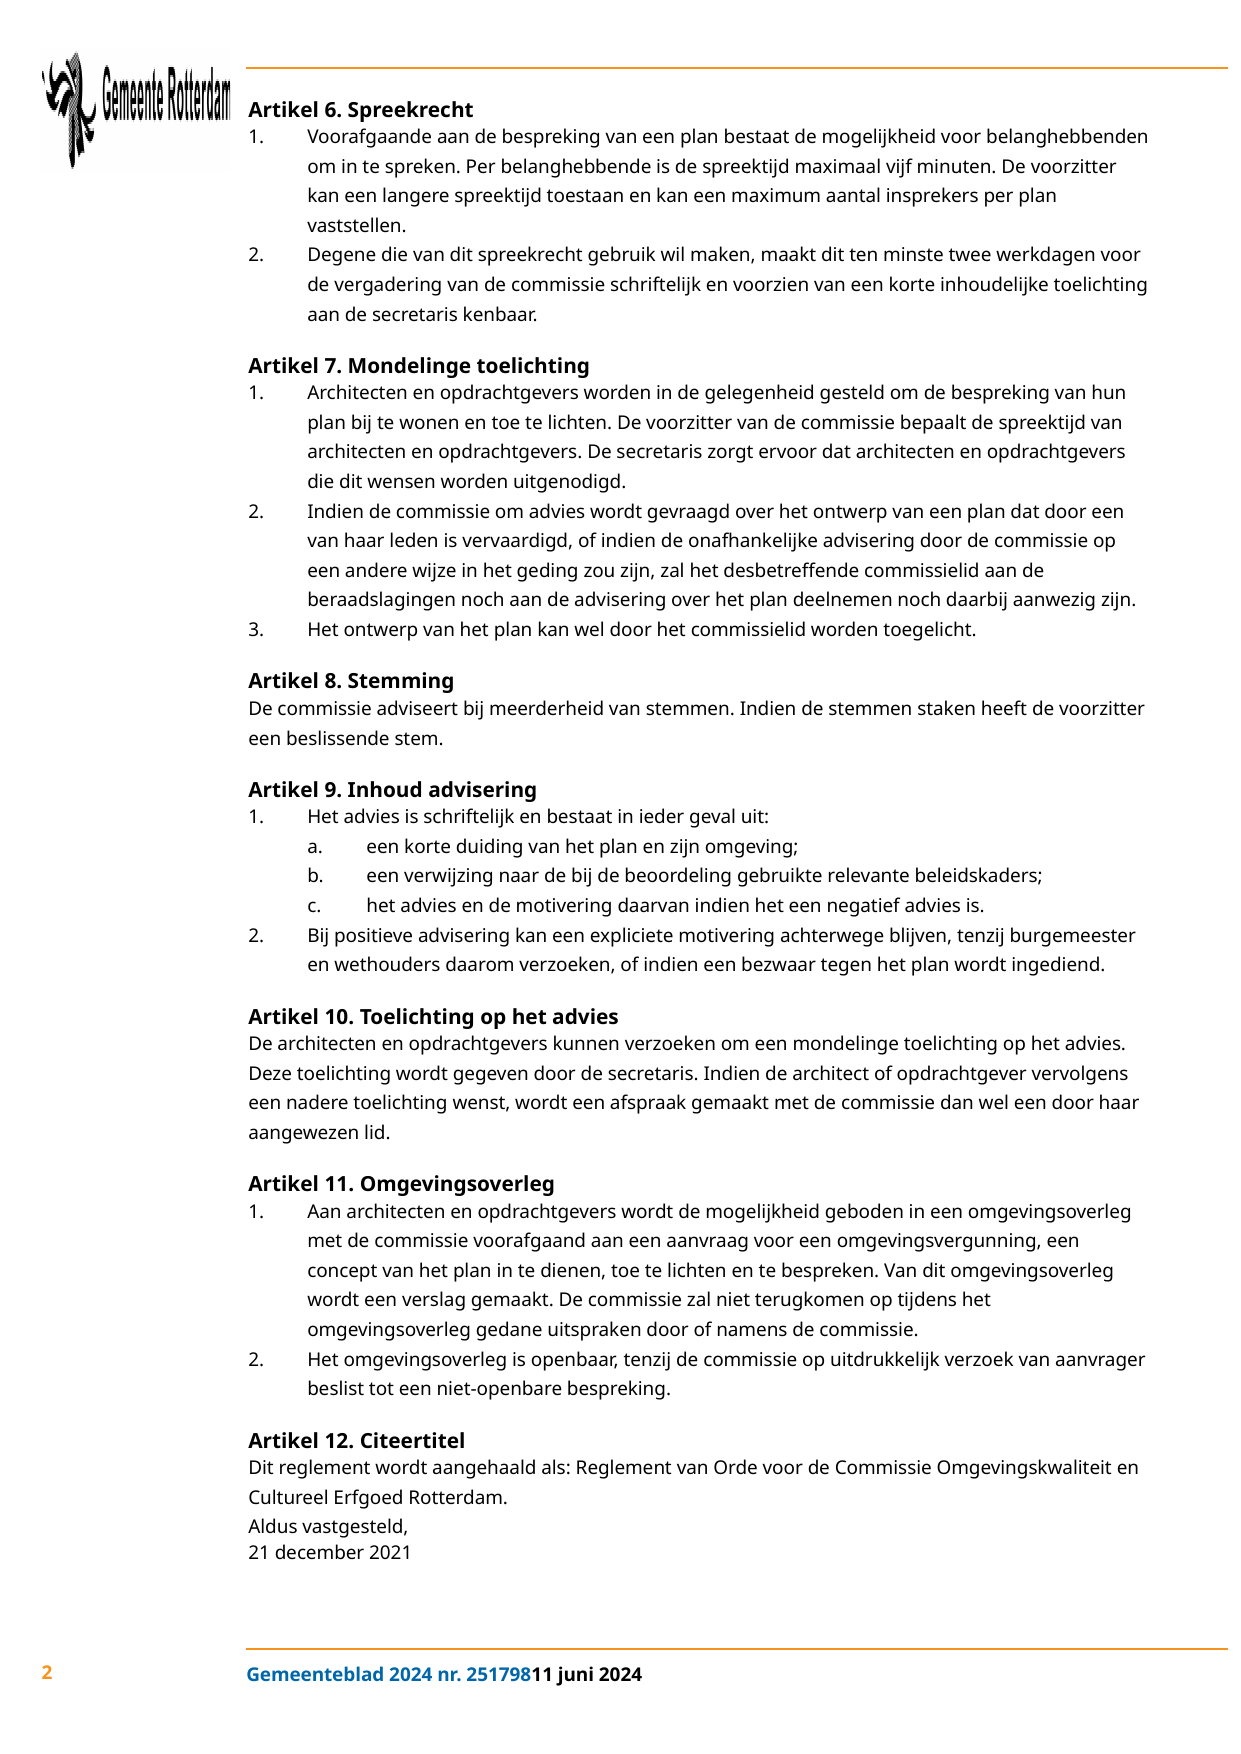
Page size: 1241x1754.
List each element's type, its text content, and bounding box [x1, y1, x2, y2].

list een korte duiding van het plan en zijn omgeving; [307, 833, 1152, 859]
list Het omgevingsoverleg is openbaar, tenzij de commissie op uitdrukkelijk verzoek van aanvrager beslist tot een niet-openbare bespreking. [248, 1346, 1152, 1401]
text Aldus vastgesteld, [248, 1513, 1152, 1539]
list Bij positieve advisering kan een expliciete motivering achterwege blijven, tenzij burgemeester en wethouders daarom verzoeken, of indien een bezwaar tegen het plan wordt ingediend. [248, 922, 1152, 977]
list het advies en de motivering daarvan indien het een negatief advies is. [307, 892, 1152, 918]
text Artikel 10. Toelichting op het advies [248, 1002, 1152, 1030]
text Artikel 11. Omgevingsoverleg [248, 1169, 1152, 1198]
text Artikel 6. Spreekrecht [248, 95, 1152, 123]
text Artikel 7. Mondelinge toelichting [248, 351, 1152, 379]
list Het ontwerp van het plan kan wel door het commissielid worden toegelicht. [248, 616, 1152, 642]
text 21 december 2021 [248, 1539, 1152, 1565]
list Het advies is schriftelijk en bestaat in ieder geval uit: [248, 803, 1152, 829]
text Artikel 8. Stemming [248, 667, 1152, 695]
list Indien de commissie om advies wordt gevraagd over het ontwerp van een plan dat door een van haar leden is vervaardigd, of indien de onafhankelijke advisering door de commissie op een andere wijze in het geding zou zijn, zal het desbetreffende commissielid aan de beraadslagingen noch aan de advisering over het plan deelnemen noch daarbij aanwezig zijn. [248, 498, 1152, 612]
text Dit reglement wordt aangehaald als: Reglement van Orde voor de Commissie Omgevingskwaliteit en Cultureel Erfgoed Rotterdam. [248, 1454, 1152, 1509]
picture [41, 47, 231, 172]
list Degene die van dit spreekrecht gebruik wil maken, maakt dit ten minste twee werkdagen voor de vergadering van de commissie schriftelijk en voorzien van een korte inhoudelijke toelichting aan de secretaris kenbaar. [248, 242, 1152, 326]
text De commissie adviseert bij meerderheid van stemmen. Indien de stemmen staken heeft de voorzitter een beslissende stem. [248, 695, 1152, 750]
list Architecten en opdrachtgevers worden in de gelegenheid gesteld om de bespreking van hun plan bij te wonen en toe te lichten. De voorzitter van de commissie bepaalt de spreektijd van architecten en opdrachtgevers. De secretaris zorgt ervoor dat architecten en opdrachtgevers die dit wensen worden uitgenodigd. [248, 379, 1152, 494]
text Artikel 12. Citeertitel [248, 1426, 1152, 1454]
list een verwijzing naar de bij de beoordeling gebruikte relevante beleidskaders; [307, 863, 1152, 888]
text Artikel 9. Inhoud advisering [248, 775, 1152, 803]
list Voorafgaande aan de bespreking van een plan bestaat de mogelijkheid voor belanghebbenden om in te spreken. Per belanghebbende is de spreektijd maximaal vijf minuten. De voorzitter kan een langere spreektijd toestaan en kan een maximum aantal insprekers per plan vaststellen. [248, 123, 1152, 238]
list Aan architecten en opdrachtgevers wordt de mogelijkheid geboden in een omgevingsoverleg met de commissie voorafgaand aan een aanvraag voor een omgevingsvergunning, een concept van het plan in te dienen, toe te lichten en te bespreken. Van dit omgevingsoverleg wordt een verslag gemaakt. De commissie zal niet terugkomen op tijdens het omgevingsoverleg gedane uitspraken door of namens de commissie. [248, 1198, 1152, 1342]
text De architecten en opdrachtgevers kunnen verzoeken om een mondelinge toelichting op het advies. Deze toelichting wordt gegeven door de secretaris. Indien de architect of opdrachtgever vervolgens een nadere toelichting wenst, wordt een afspraak gemaakt met de commissie dan wel een door haar aangewezen lid. [248, 1030, 1152, 1145]
